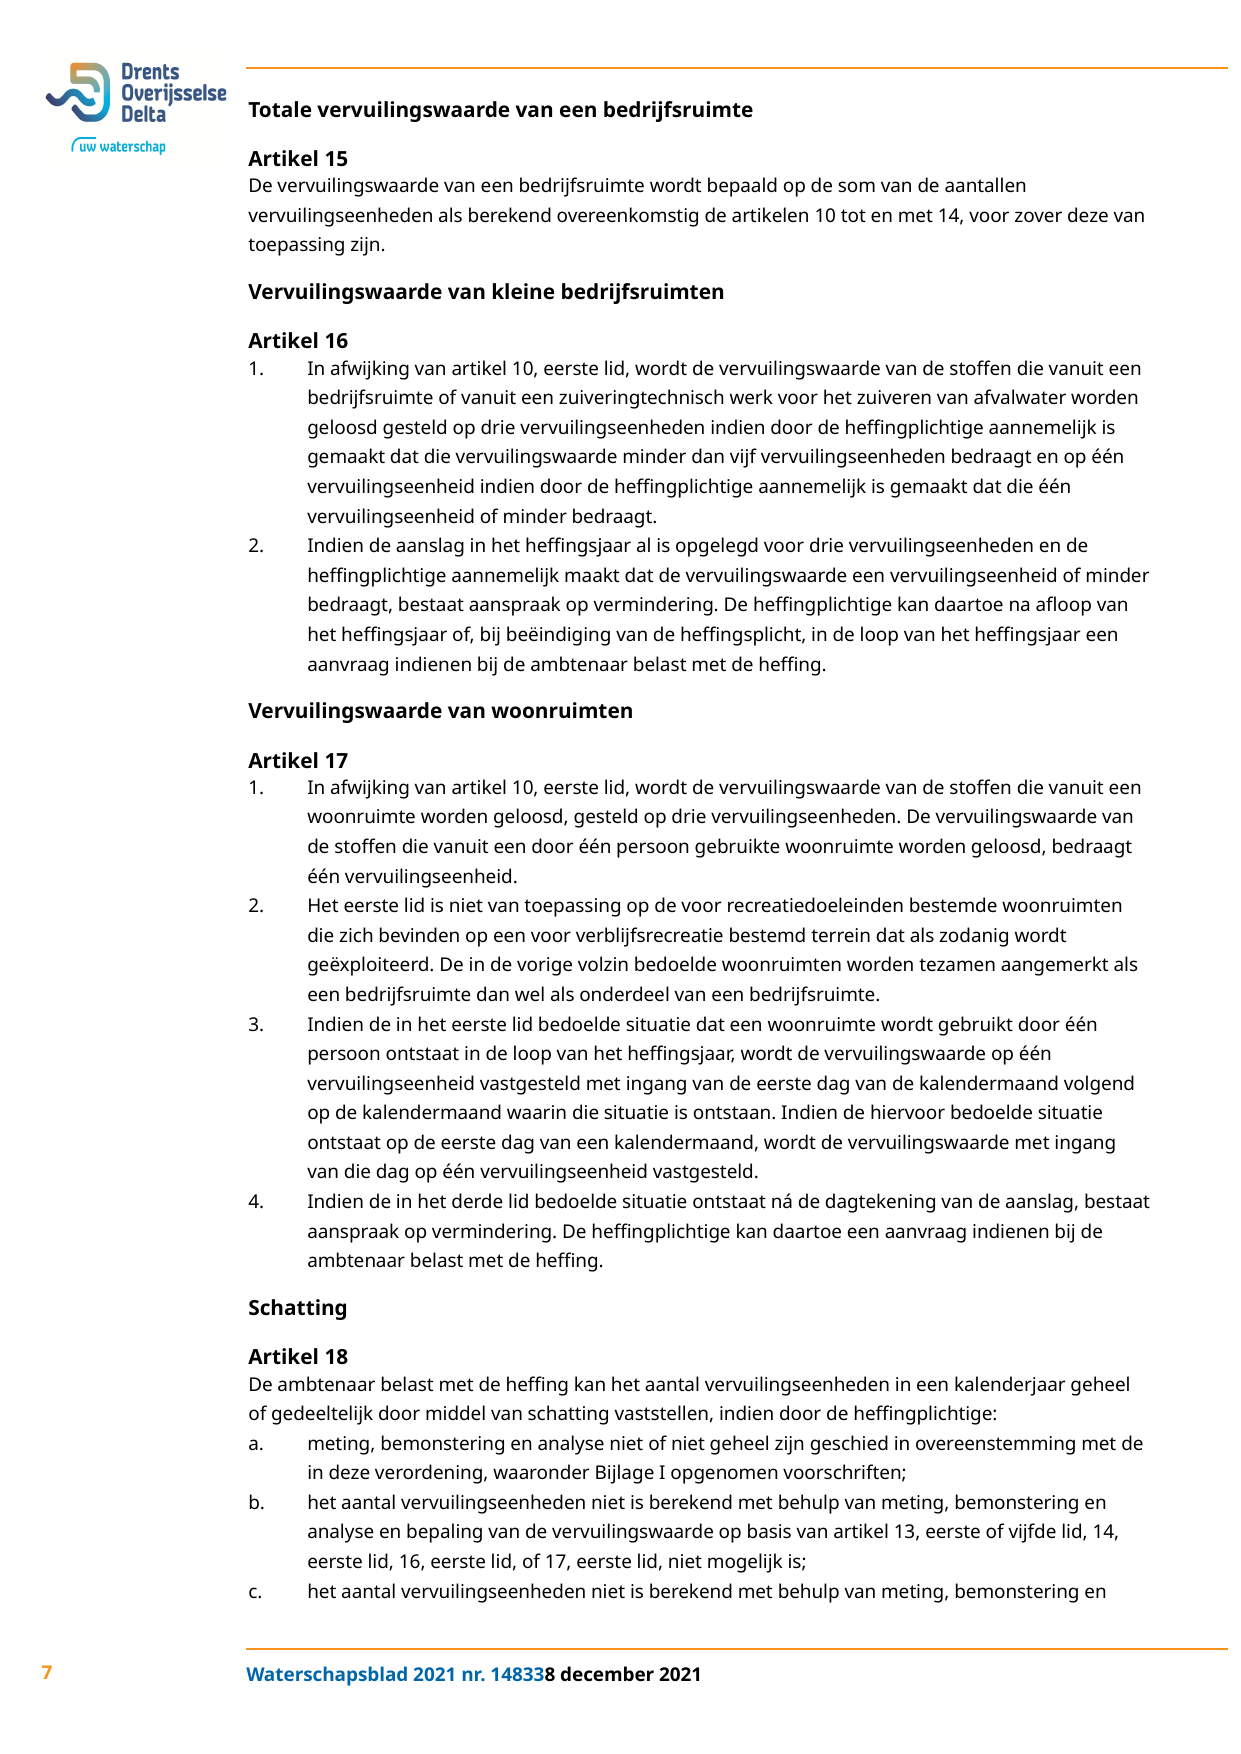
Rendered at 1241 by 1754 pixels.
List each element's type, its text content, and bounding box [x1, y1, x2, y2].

text Vervuilingswaarde van woonruimten [248, 696, 1152, 725]
list Indien de in het eerste lid bedoelde situatie dat een woonruimte wordt gebruikt door één persoon ontstaat in de loop van het heffingsjaar, wordt de vervuilingswaarde op één vervuilingseenheid vastgesteld met ingang van de eerste dag van de kalendermaand volgend op de kalendermaand waarin die situatie is ontstaan. Indien de hiervoor bedoelde situatie ontstaat op de eerste dag van een kalendermaand, wordt de vervuilingswaarde met ingang van die dag op één vervuilingseenheid vastgesteld. [248, 1011, 1152, 1184]
list Indien de in het derde lid bedoelde situatie ontstaat ná de dagtekening van de aanslag, bestaat aanspraak op vermindering. De heffingplichtige kan daartoe een aanvraag indienen bij de ambtenaar belast met de heffing. [248, 1188, 1152, 1273]
picture [41, 47, 231, 172]
list het aantal vervuilingseenheden niet is berekend met behulp van meting, bemonstering en analyse en bepaling van de vervuilingswaarde op basis van artikel 13, eerste of vijfde lid, 14, eerste lid, 16, eerste lid, of 17, eerste lid, niet mogelijk is; [248, 1489, 1152, 1574]
text Vervuilingswaarde van kleine bedrijfsruimten [248, 277, 1152, 306]
list het aantal vervuilingseenheden niet is berekend met behulp van meting, bemonstering en [248, 1578, 1152, 1604]
text Artikel 15 [248, 144, 1152, 172]
text Schatting [248, 1293, 1152, 1322]
text De vervuilingswaarde van een bedrijfsruimte wordt bepaald op de som van de aantallen vervuilingseenheden als berekend overeenkomstig de artikelen 10 tot en met 14, voor zover deze van toepassing zijn. [248, 172, 1152, 257]
list In afwijking van artikel 10, eerste lid, wordt de vervuilingswaarde van de stoffen die vanuit een bedrijfsruimte of vanuit een zuiveringtechnisch werk voor het zuiveren van afvalwater worden geloosd gesteld op drie vervuilingseenheden indien door de heffingplichtige aannemelijk is gemaakt dat die vervuilingswaarde minder dan vijf vervuilingseenheden bedraagt en op één vervuilingseenheid indien door de heffingplichtige aannemelijk is gemaakt dat die één vervuilingseenheid of minder bedraagt. [248, 355, 1152, 529]
text De ambtenaar belast met de heffing kan het aantal vervuilingseenheden in een kalenderjaar geheel of gedeeltelijk door middel van schatting vaststellen, indien door de heffingplichtige: [248, 1371, 1152, 1426]
list In afwijking van artikel 10, eerste lid, wordt de vervuilingswaarde van de stoffen die vanuit een woonruimte worden geloosd, gesteld op drie vervuilingseenheden. De vervuilingswaarde van de stoffen die vanuit een door één persoon gebruikte woonruimte worden geloosd, bedraagt één vervuilingseenheid. [248, 774, 1152, 889]
text Artikel 17 [248, 746, 1152, 774]
list meting, bemonstering en analyse niet of niet geheel zijn geschied in overeenstemming met de in deze verordening, waaronder Bijlage I opgenomen voorschriften; [248, 1430, 1152, 1485]
text Artikel 18 [248, 1342, 1152, 1371]
text Artikel 16 [248, 327, 1152, 355]
list Het eerste lid is niet van toepassing op de voor recreatiedoeleinden bestemde woonruimten die zich bevinden op een voor verblijfsrecreatie bestemd terrein dat als zodanig wordt geëxploiteerd. De in de vorige volzin bedoelde woonruimten worden tezamen aangemerkt als een bedrijfsruimte dan wel als onderdeel van een bedrijfsruimte. [248, 892, 1152, 1007]
text Totale vervuilingswaarde van een bedrijfsruimte [248, 95, 1152, 123]
list Indien de aanslag in het heffingsjaar al is opgelegd voor drie vervuilingseenheden en de heffingplichtige aannemelijk maakt dat de vervuilingswaarde een vervuilingseenheid of minder bedraagt, bestaat aanspraak op vermindering. De heffingplichtige kan daartoe na afloop van het heffingsjaar of, bij beëindiging van de heffingsplicht, in de loop van het heffingsjaar een aanvraag indienen bij de ambtenaar belast met de heffing. [248, 532, 1152, 677]
